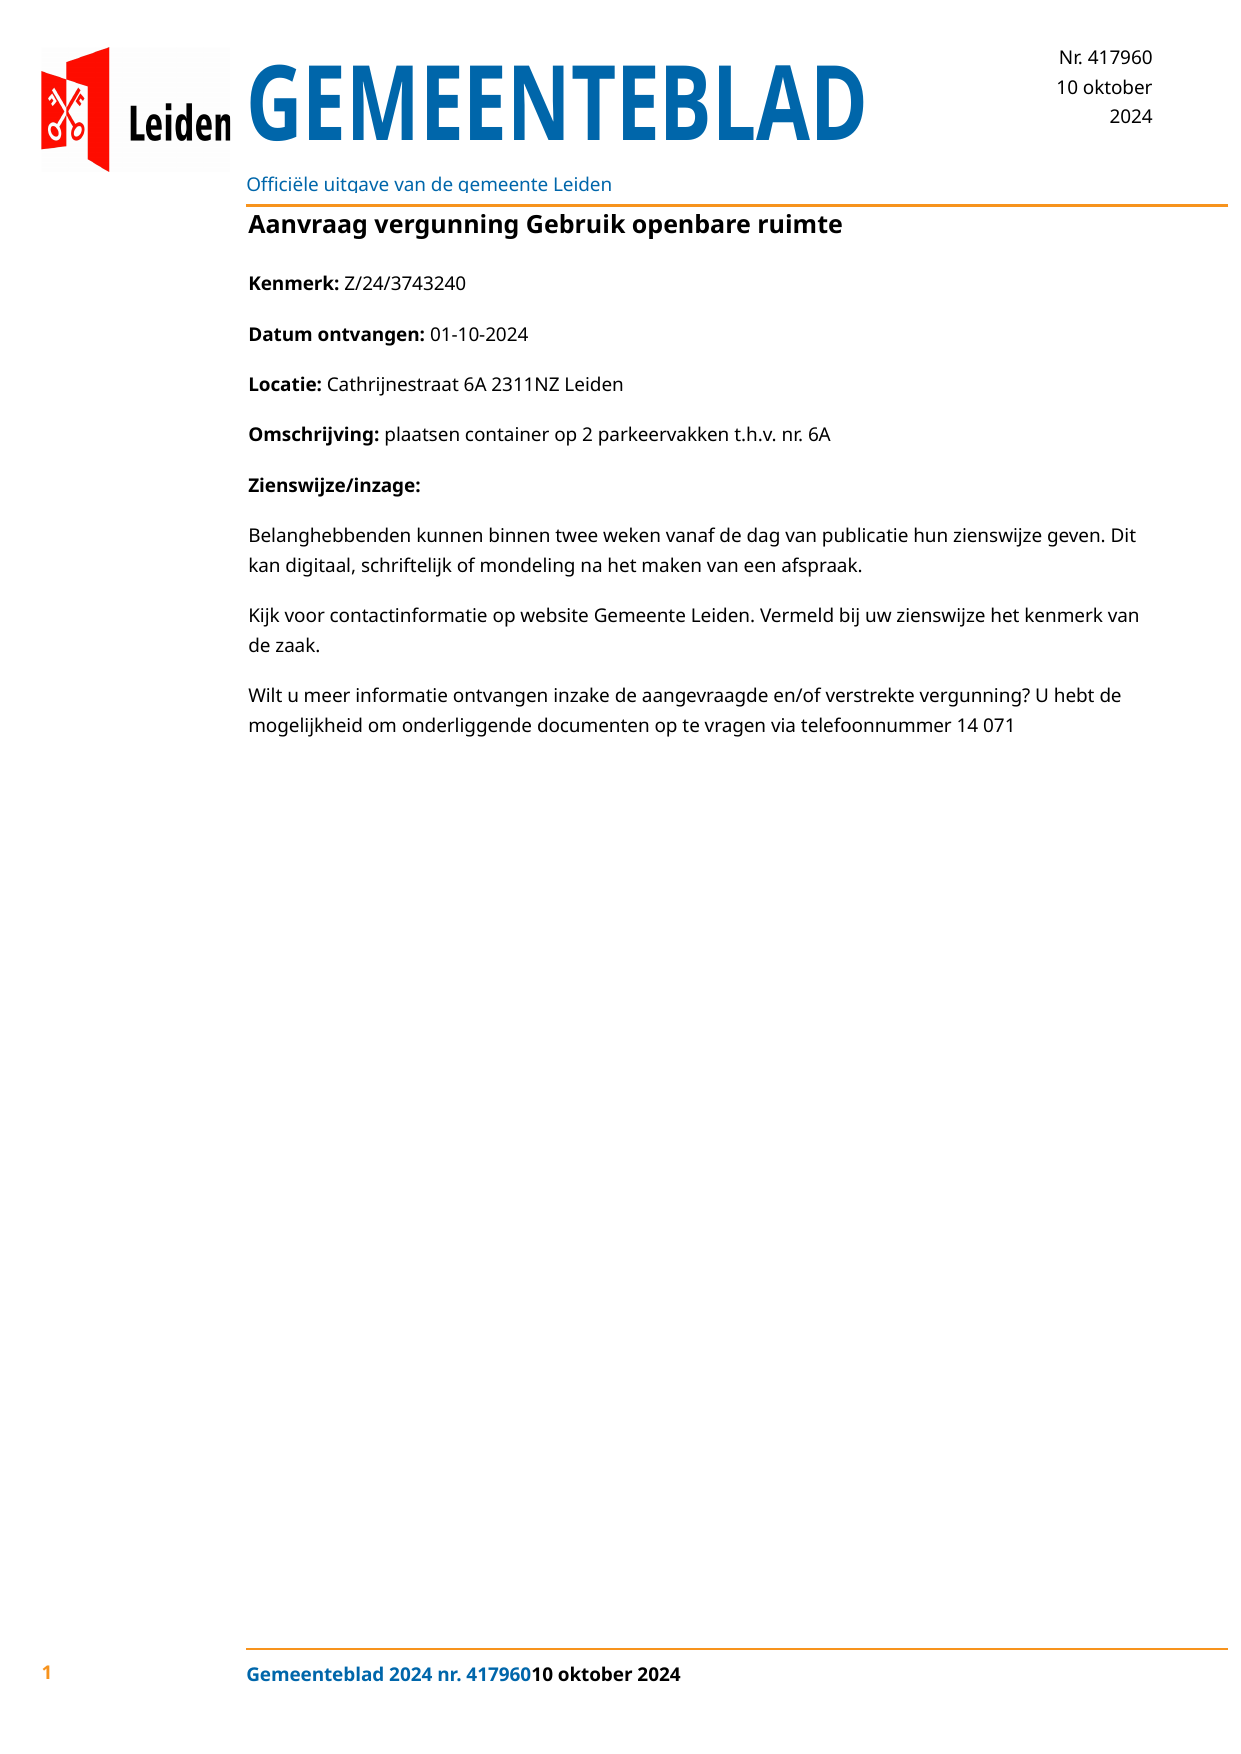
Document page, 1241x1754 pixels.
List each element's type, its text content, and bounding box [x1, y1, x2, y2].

text Omschrijving: plaatsen container op 2 parkeervakken t.h.v. nr. 6A [248, 422, 1152, 447]
picture [41, 47, 231, 172]
text Kenmerk: Z/24/3743240 [248, 270, 1152, 296]
text Locatie: Cathrijnestraat 6A 2311NZ Leiden [248, 371, 1152, 397]
text Belanghebbenden kunnen binnen twee weken vanaf de dag van publicatie hun zienswijze geven. Dit kan digitaal, schriftelijk of mondeling na het maken van een afspraak. [248, 522, 1152, 578]
text Datum ontvangen: 01-10-2024 [248, 321, 1152, 346]
text Kijk voor contactinformatie op website Gemeente Leiden. Vermeld bij uw zienswijze het kenmerk van de zaak. [248, 602, 1152, 658]
text Zienswijze/inzage: [248, 472, 1152, 498]
text Wilt u meer informatie ontvangen inzake de aangevraagde en/of verstrekte vergunning? U hebt de mogelijkheid om onderliggende documenten op te vragen via telefoonnummer 14 071 [248, 682, 1152, 738]
text Aanvraag vergunning Gebruik openbare ruimte [248, 207, 1152, 241]
